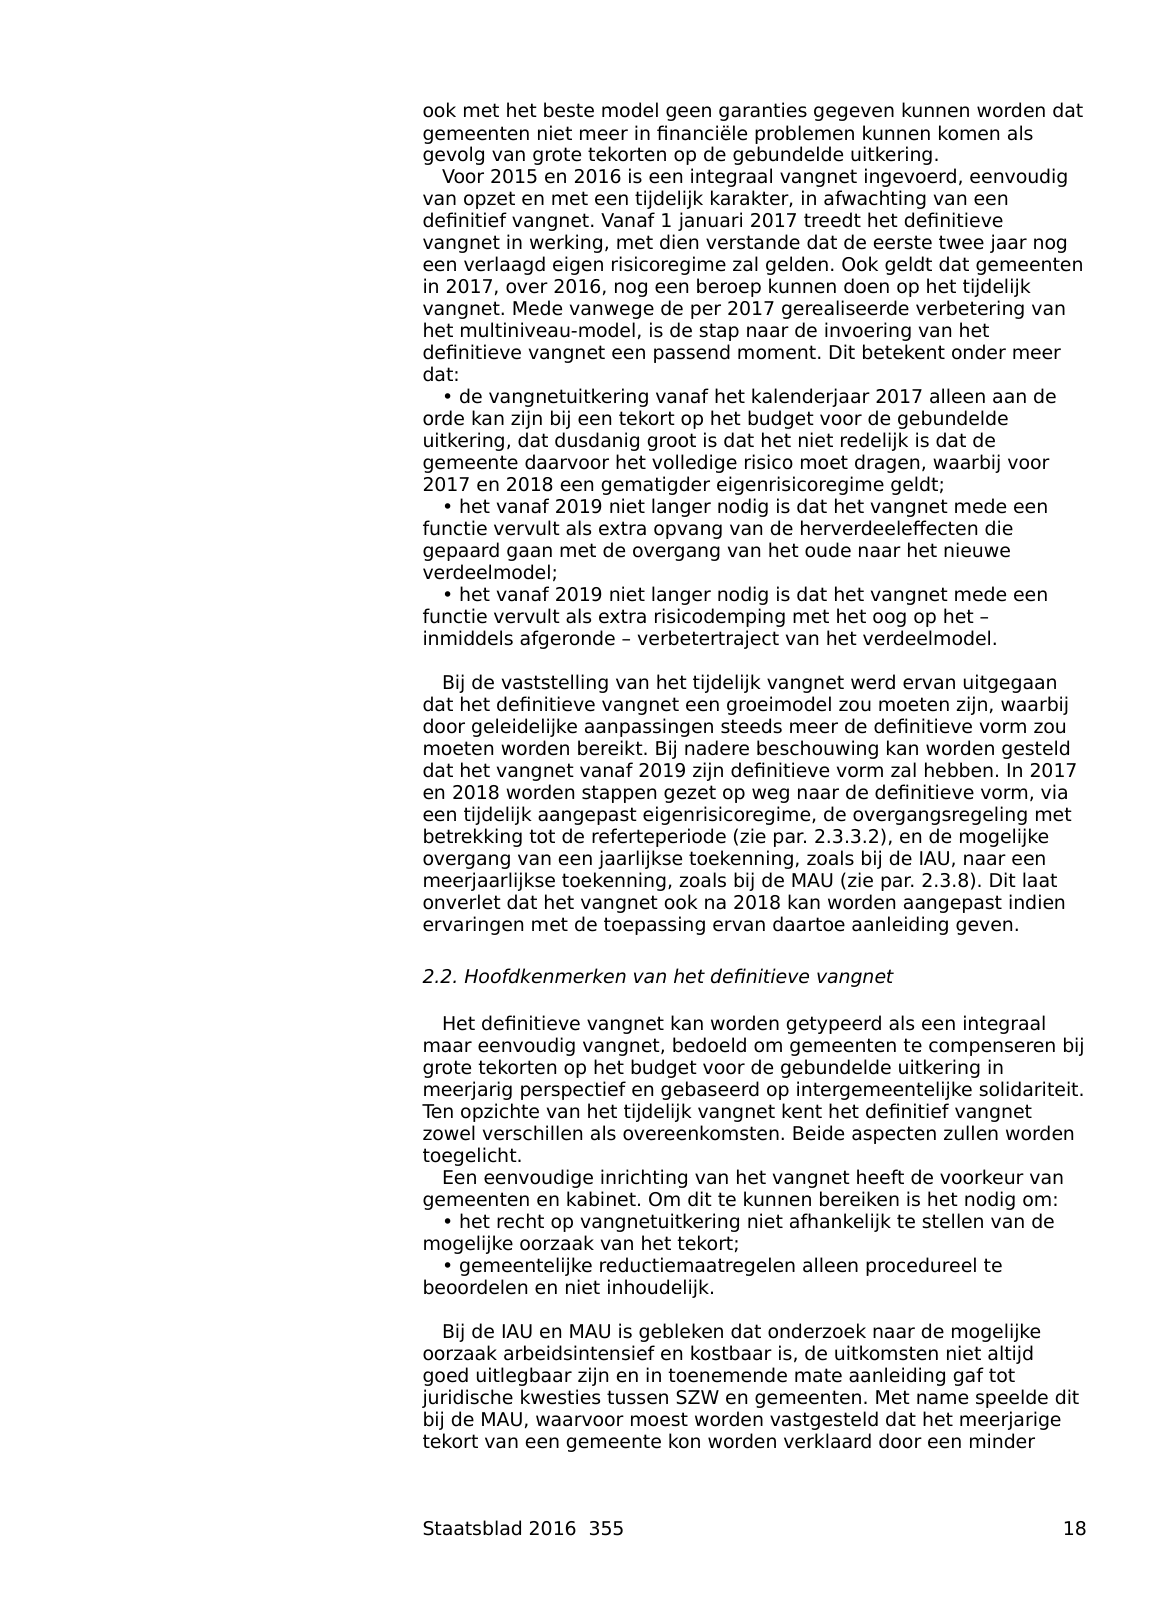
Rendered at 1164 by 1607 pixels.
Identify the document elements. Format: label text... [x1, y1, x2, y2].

text Het definitieve vangnet kan worden getypeerd als een integraal maar eenvoudig vangnet, bedoeld om gemeenten te compenseren bij grote tekorten op het budget voor de gebundelde uitkering in meerjarig perspectief en gebaseerd op intergemeentelijke solidariteit. Ten opzichte van het tijdelijk vangnet kent het definitief vangnet zowel verschillen als overeenkomsten. Beide aspecten zullen worden toegelicht. [422, 1013, 1087, 1167]
text Bij de IAU en MAU is gebleken dat onderzoek naar de mogelijke oorzaak arbeidsintensief en kostbaar is, de uitkomsten niet altijd goed uitlegbaar zijn en in toenemende mate aanleiding gaf tot juridische kwesties tussen SZW en gemeenten. Met name speelde dit bij de MAU, waarvoor moest worden vastgesteld dat het meerjarige tekort van een gemeente kon worden verklaard door een minder [422, 1321, 1087, 1453]
text • het vanaf 2019 niet langer nodig is dat het vangnet mede een functie vervult als extra opvang van de herverdeeleffecten die gepaard gaan met de overgang van het oude naar het nieuwe verdeelmodel; [422, 496, 1087, 584]
text ook met het beste model geen garanties gegeven kunnen worden dat gemeenten niet meer in financiële problemen kunnen komen als gevolg van grote tekorten op de gebundelde uitkering. [422, 100, 1087, 166]
text Een eenvoudige inrichting van het vangnet heeft de voorkeur van gemeenten en kabinet. Om dit te kunnen bereiken is het nodig om: [422, 1167, 1087, 1211]
subtitle 2.2. Hoofdkenmerken van het definitieve vangnet [422, 966, 1087, 988]
text Bij de vaststelling van het tijdelijk vangnet werd ervan uitgegaan dat het definitieve vangnet een groeimodel zou moeten zijn, waarbij door geleidelijke aanpassingen steeds meer de definitieve vorm zou moeten worden bereikt. Bij nadere beschouwing kan worden gesteld dat het vangnet vanaf 2019 zijn definitieve vorm zal hebben. In 2017 en 2018 worden stappen gezet op weg naar de definitieve vorm, via een tijdelijk aangepast eigenrisicoregime, de overgangsregeling met betrekking tot de referteperiode (zie par. 2.3.3.2), en de mogelijke overgang van een jaarlijkse toekenning, zoals bij de IAU, naar een meerjaarlijkse toekenning, zoals bij de MAU (zie par. 2.3.8). Dit laat onverlet dat het vangnet ook na 2018 kan worden aangepast indien ervaringen met de toepassing ervan daartoe aanleiding geven. [422, 672, 1087, 936]
text • het vanaf 2019 niet langer nodig is dat het vangnet mede een functie vervult als extra risicodemping met het oog op het – inmiddels afgeronde – verbetertraject van het verdeelmodel. [422, 584, 1087, 650]
text Voor 2015 en 2016 is een integraal vangnet ingevoerd, eenvoudig van opzet en met een tijdelijk karakter, in afwachting van een definitief vangnet. Vanaf 1 januari 2017 treedt het definitieve vangnet in werking, met dien verstande dat de eerste twee jaar nog een verlaagd eigen risicoregime zal gelden. Ook geldt dat gemeenten in 2017, over 2016, nog een beroep kunnen doen op het tijdelijk vangnet. Mede vanwege de per 2017 gerealiseerde verbetering van het multiniveau-model, is de stap naar de invoering van het definitieve vangnet een passend moment. Dit betekent onder meer dat: [422, 166, 1087, 386]
text • de vangnetuitkering vanaf het kalenderjaar 2017 alleen aan de orde kan zijn bij een tekort op het budget voor de gebundelde uitkering, dat dusdanig groot is dat het niet redelijk is dat de gemeente daarvoor het volledige risico moet dragen, waarbij voor 2017 en 2018 een gematigder eigenrisicoregime geldt; [422, 386, 1087, 496]
text • het recht op vangnetuitkering niet afhankelijk te stellen van de mogelijke oorzaak van het tekort; [422, 1211, 1087, 1254]
text • gemeentelijke reductiemaatregelen alleen procedureel te beoordelen en niet inhoudelijk. [422, 1254, 1087, 1298]
